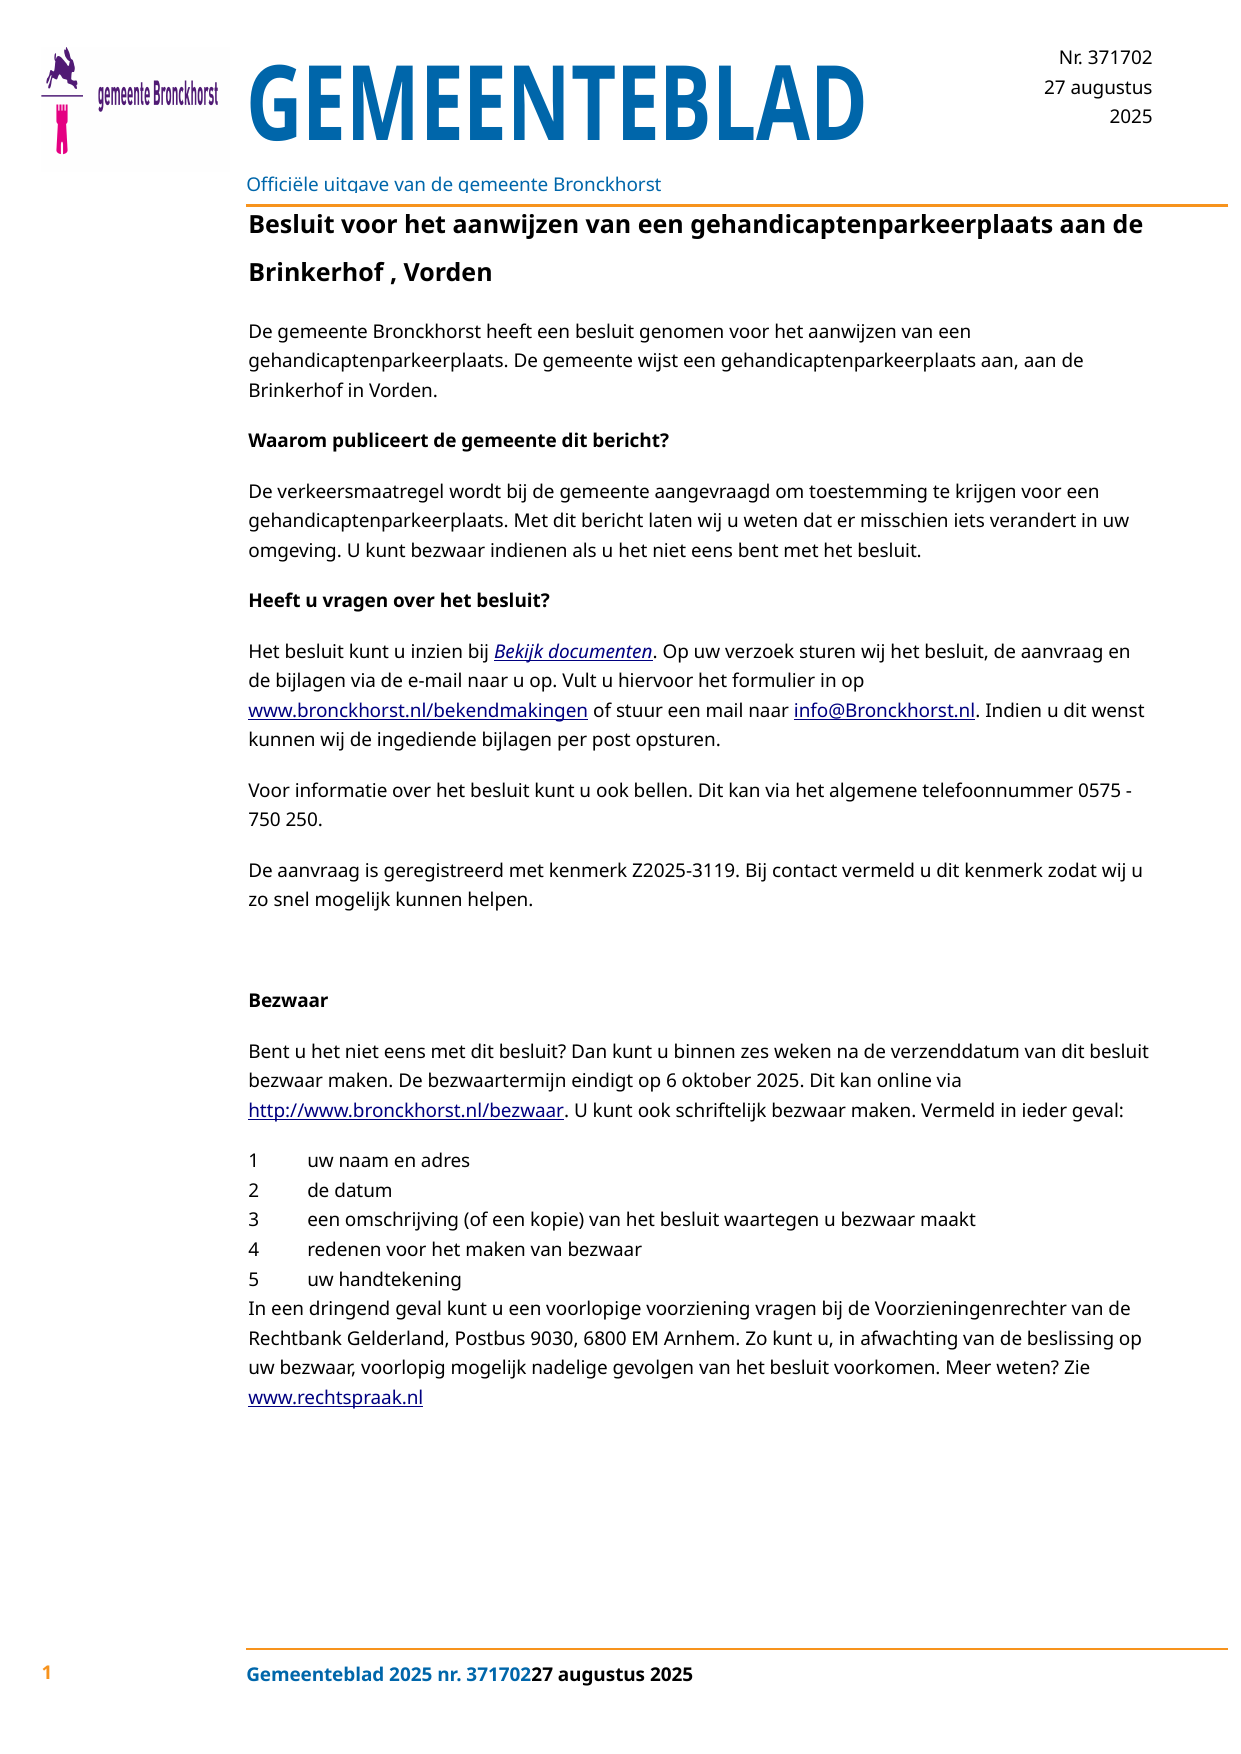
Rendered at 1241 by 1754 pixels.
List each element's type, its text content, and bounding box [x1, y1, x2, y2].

text Het besluit kunt u inzien bij Bekijk documenten. Op uw verzoek sturen wij het besluit, de aanvraag en de bijlagen via de e-mail naar u op. Vult u hiervoor het formulier in op www.bronckhorst.nl/bekendmakingen of stuur een mail naar info@Bronckhorst.nl. Indien u dit wenst kunnen wij de ingediende bijlagen per post opsturen. [248, 638, 1152, 752]
text Besluit voor het aanwijzen van een gehandicaptenparkeerplaats aan de Brinkerhof , Vorden [248, 207, 1152, 288]
text De aanvraag is geregistreerd met kenmerk Z2025-3119. Bij contact vermeld u dit kenmerk zodat wij u zo snel mogelijk kunnen helpen. [248, 857, 1152, 912]
text In een dringend geval kunt u een voorlopige voorziening vragen bij de Voorzieningenrechter van de Rechtbank Gelderland, Postbus 9030, 6800 EM Arnhem. Zo kunt u, in afwachting van de beslissing op uw bezwaar, voorlopig mogelijk nadelige gevolgen van het besluit voorkomen. Meer weten? Zie www.rechtspraak.nl [248, 1295, 1152, 1410]
list de datum [248, 1177, 1152, 1203]
text Heeft u vragen over het besluit? [248, 587, 1152, 613]
text Bezwaar [248, 987, 1152, 1013]
text De verkeersmaatregel wordt bij de gemeente aangevraagd om toestemming te krijgen voor een gehandicaptenparkeerplaats. Met dit bericht laten wij u weten dat er misschien iets verandert in uw omgeving. U kunt bezwaar indienen als u het niet eens bent met het besluit. [248, 478, 1152, 563]
text De gemeente Bronckhorst heeft een besluit genomen voor het aanwijzen van een gehandicaptenparkeerplaats. De gemeente wijst een gehandicaptenparkeerplaats aan, aan de Brinkerhof in Vorden. [248, 318, 1152, 403]
list uw handtekening [248, 1266, 1152, 1292]
text Waarom publiceert de gemeente dit bericht? [248, 427, 1152, 453]
text Voor informatie over het besluit kunt u ook bellen. Dit kan via het algemene telefoonnummer 0575 - 750 250. [248, 777, 1152, 832]
text Bent u het niet eens met dit besluit? Dan kunt u binnen zes weken na de verzenddatum van dit besluit bezwaar maken. De bezwaartermijn eindigt op 6 oktober 2025. Dit kan online via http://www.bronckhorst.nl/bezwaar. U kunt ook schriftelijk bezwaar maken. Vermeld in ieder geval: [248, 1038, 1152, 1123]
list uw naam en adres [248, 1147, 1152, 1173]
list een omschrijving (of een kopie) van het besluit waartegen u bezwaar maakt [248, 1207, 1152, 1232]
list redenen voor het maken van bezwaar [248, 1236, 1152, 1262]
picture [41, 47, 231, 172]
